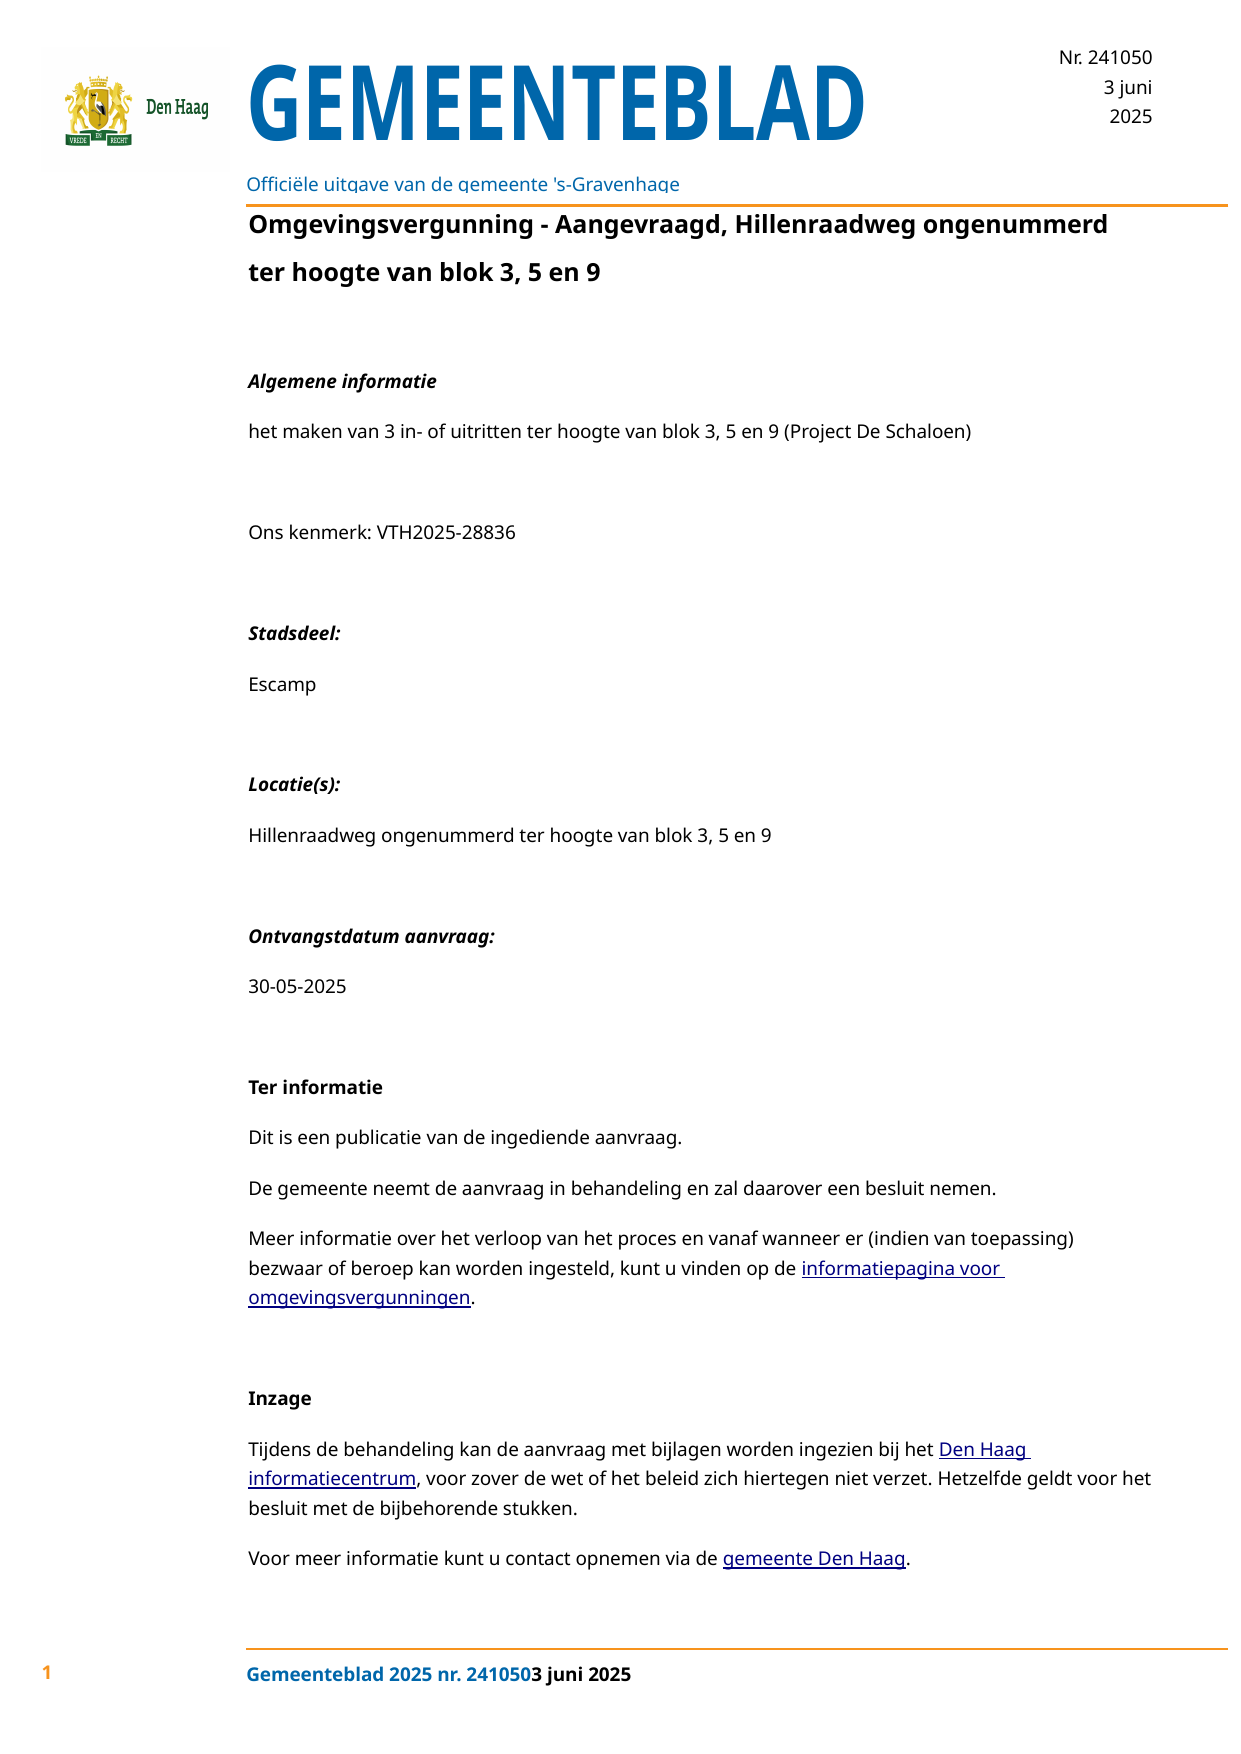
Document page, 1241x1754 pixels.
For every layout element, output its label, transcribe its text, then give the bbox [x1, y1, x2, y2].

text Omgevingsvergunning - Aangevraagd, Hillenraadweg ongenummerd ter hoogte van blok 3, 5 en 9 [248, 207, 1152, 288]
text het maken van 3 in- of uitritten ter hoogte van blok 3, 5 en 9 (Project De Schaloen) [248, 419, 1152, 444]
text Inzage [248, 1385, 1152, 1411]
text Locatie(s): [248, 772, 1152, 797]
text 30-05-2025 [248, 973, 1152, 999]
text Meer informatie over het verloop van het proces en vanaf wanneer er (indien van toepassing) bezwaar of beroep kan worden ingesteld, kunt u vinden op de informatiepagina voor omgevingsvergunningen. [248, 1225, 1152, 1310]
text Ontvangstdatum aanvraag: [248, 923, 1152, 949]
text Ons kenmerk: VTH2025-28836 [248, 519, 1152, 545]
text De gemeente neemt de aanvraag in behandeling en zal daarover een besluit nemen. [248, 1175, 1152, 1201]
text Dit is een publicatie van de ingediende aanvraag. [248, 1124, 1152, 1150]
text Stadsdeel: [248, 620, 1152, 646]
text Tijdens de behandeling kan de aanvraag met bijlagen worden ingezien bij het Den Haag informatiecentrum, voor zover de wet of het beleid zich hiertegen niet verzet. Hetzelfde geldt voor het besluit met de bijbehorende stukken. [248, 1436, 1152, 1521]
text Ter informatie [248, 1074, 1152, 1100]
text Hillenraadweg ongenummerd ter hoogte van blok 3, 5 en 9 [248, 822, 1152, 848]
picture [41, 47, 231, 172]
text Escamp [248, 671, 1152, 697]
text Algemene informatie [248, 368, 1152, 394]
text Voor meer informatie kunt u contact opnemen via de gemeente Den Haag. [248, 1545, 1152, 1571]
